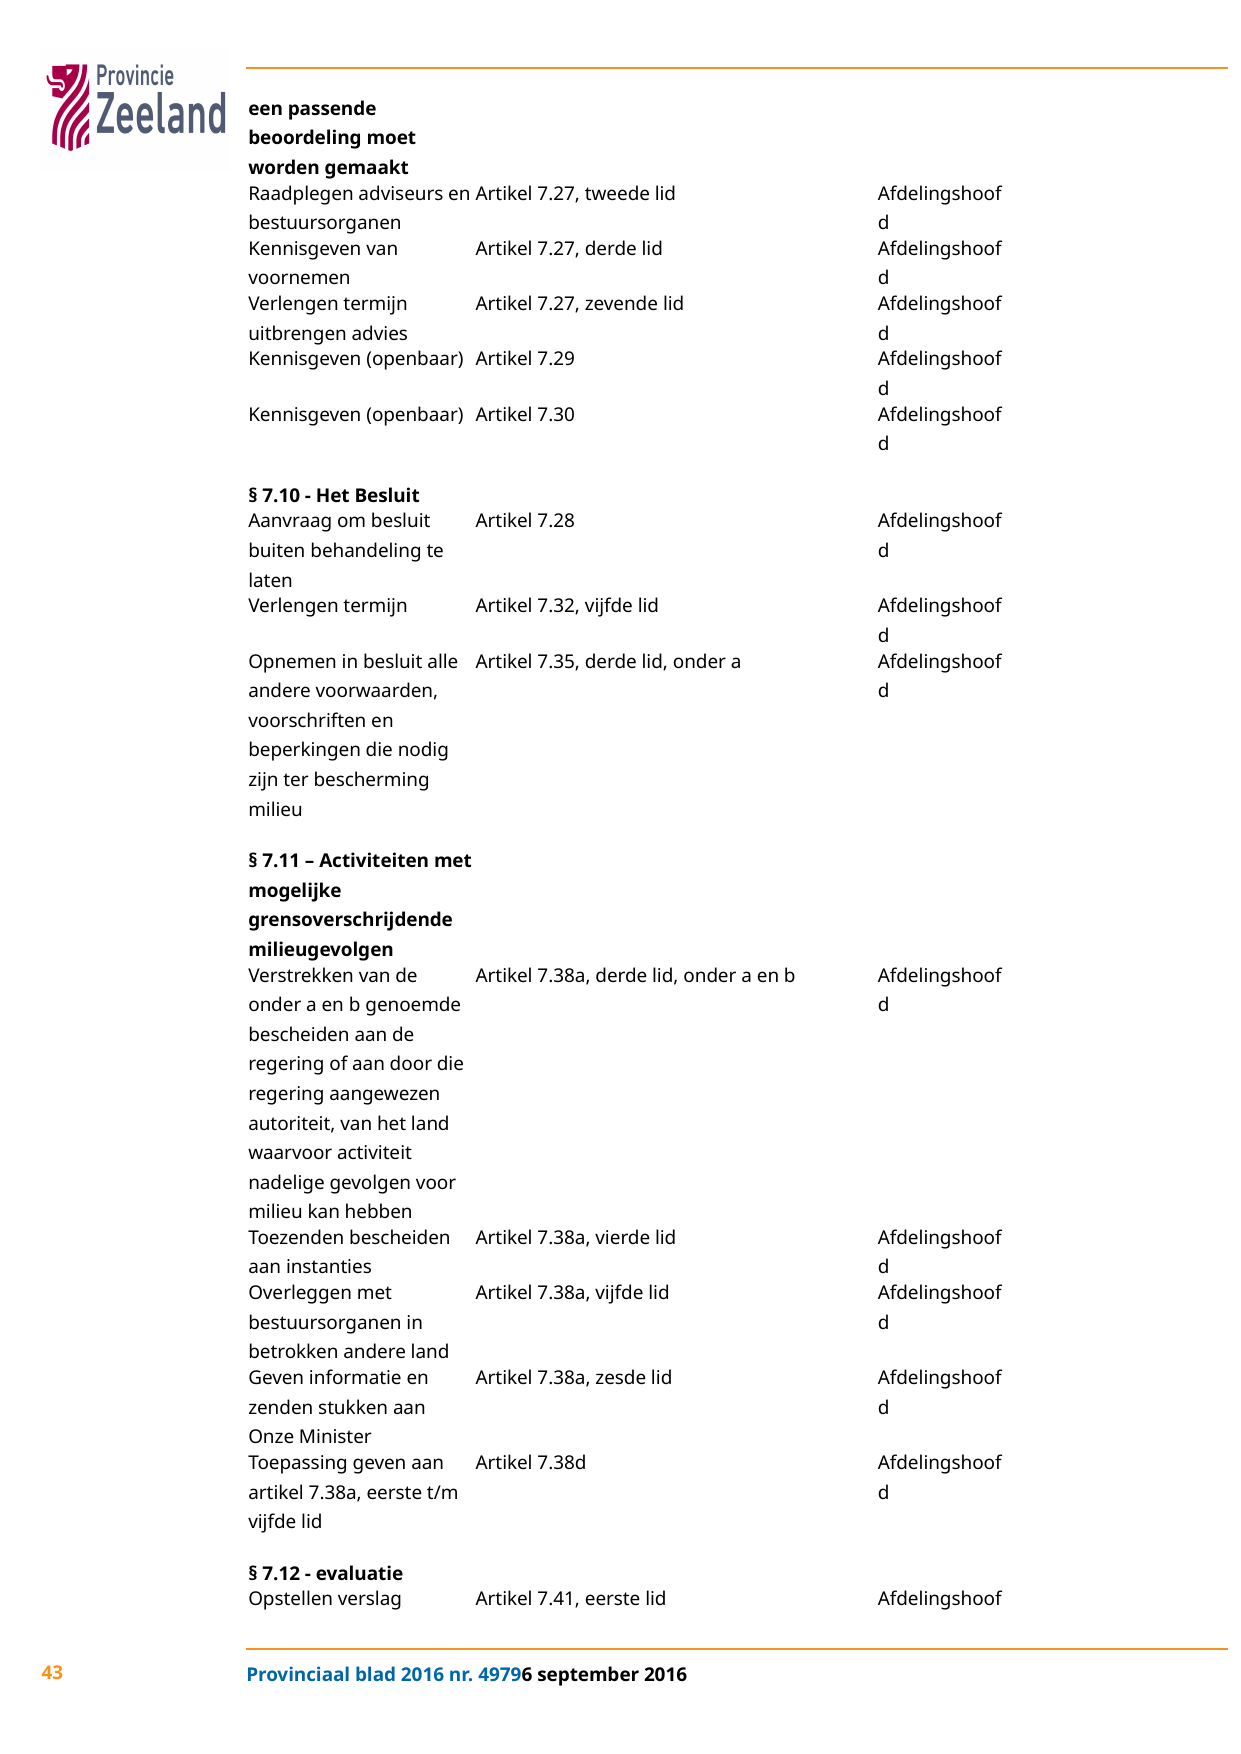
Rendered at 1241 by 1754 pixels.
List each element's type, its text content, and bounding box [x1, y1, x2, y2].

picture [41, 47, 231, 172]
table_cell Artikel 7.27, derde lid [475, 235, 878, 290]
table_cell [878, 95, 1012, 180]
table_cell [1012, 346, 1152, 401]
table_cell Afdelingshoofd [878, 1449, 1012, 1534]
table_cell Artikel 7.41, eerste lid [475, 1586, 878, 1611]
table_cell § 7.10 - Het Besluit [248, 482, 475, 508]
table_cell Artikel 7.38a, vierde lid [475, 1224, 878, 1279]
table_cell Afdelingshoofd [878, 508, 1012, 593]
table_cell [475, 847, 878, 962]
table_cell [1012, 1560, 1152, 1586]
table_cell Afdelingshoofd [878, 593, 1012, 648]
table_cell Afdelingshoofd [878, 290, 1012, 346]
table_cell [248, 822, 475, 847]
table_cell [1012, 962, 1152, 1224]
table_cell Artikel 7.38a, derde lid, onder a en b [475, 962, 878, 1224]
table_cell Opnemen in besluit alle andere voorwaarden, voorschriften en beperkingen die nodig zijn ter bescherming milieu [248, 648, 475, 822]
table_cell [1012, 401, 1152, 456]
table_cell § 7.12 - evaluatie [248, 1560, 475, 1586]
table_cell [475, 456, 878, 482]
table_cell [475, 1560, 878, 1586]
table_cell Geven informatie en zenden stukken aan Onze Minister [248, 1364, 475, 1449]
table_cell [475, 1534, 878, 1560]
table_cell [1012, 290, 1152, 346]
table_cell Toepassing geven aan artikel 7.38a, eerste t/m vijfde lid [248, 1449, 475, 1534]
table_cell Artikel 7.35, derde lid, onder a [475, 648, 878, 822]
table_cell Afdelingshoof [878, 1586, 1012, 1611]
table_cell [1012, 1364, 1152, 1449]
table_cell Raadplegen adviseurs en bestuursorganen [248, 180, 475, 235]
table_cell Artikel 7.27, zevende lid [475, 290, 878, 346]
table_cell Verstrekken van de onder a en b genoemde bescheiden aan de regering of aan door die regering aangewezen autoriteit, van het land waarvoor activiteit nadelige gevolgen voor milieu kan hebben [248, 962, 475, 1224]
table_cell Kennisgeven (openbaar) [248, 401, 475, 456]
table_cell Verlengen termijn [248, 593, 475, 648]
table_cell [878, 482, 1012, 508]
table_cell Artikel 7.27, tweede lid [475, 180, 878, 235]
table_cell [475, 95, 878, 180]
table_cell [878, 456, 1012, 482]
table_cell [1012, 1586, 1152, 1611]
table_cell [878, 847, 1012, 962]
table_cell Artikel 7.29 [475, 346, 878, 401]
table_cell [475, 822, 878, 847]
table_cell [1012, 180, 1152, 235]
table_cell Afdelingshoofd [878, 235, 1012, 290]
table_cell Artikel 7.38a, zesde lid [475, 1364, 878, 1449]
table_cell [878, 822, 1012, 847]
table_cell [878, 1534, 1012, 1560]
table_cell [1012, 95, 1152, 180]
table_cell [1012, 847, 1152, 962]
table_cell [1012, 1280, 1152, 1364]
table_cell [1012, 648, 1152, 822]
table_cell Kennisgeven van voornemen [248, 235, 475, 290]
table_cell [1012, 822, 1152, 847]
table_cell [1012, 1449, 1152, 1534]
table_cell Artikel 7.32, vijfde lid [475, 593, 878, 648]
table_cell [248, 456, 475, 482]
table_cell Toezenden bescheiden aan instanties [248, 1224, 475, 1279]
table_cell Kennisgeven (openbaar) [248, 346, 475, 401]
table_cell § 7.11 – Activiteiten met mogelijke grensoverschrijdende milieugevolgen [248, 847, 475, 962]
table_cell Afdelingshoofd [878, 346, 1012, 401]
table_cell Afdelingshoofd [878, 1280, 1012, 1364]
table_cell Aanvraag om besluit buiten behandeling te laten [248, 508, 475, 593]
table_cell [1012, 1534, 1152, 1560]
table_cell [1012, 235, 1152, 290]
table_cell Opstellen verslag [248, 1586, 475, 1611]
table_cell [248, 1534, 475, 1560]
table_cell [475, 482, 878, 508]
table_cell Afdelingshoofd [878, 1224, 1012, 1279]
table_cell Verlengen termijn uitbrengen advies [248, 290, 475, 346]
table_cell Afdelingshoofd [878, 648, 1012, 822]
table_cell Artikel 7.38a, vijfde lid [475, 1280, 878, 1364]
table_cell Afdelingshoofd [878, 180, 1012, 235]
table_cell Afdelingshoofd [878, 401, 1012, 456]
table_cell [1012, 593, 1152, 648]
table_cell Afdelingshoofd [878, 962, 1012, 1224]
table_cell een passende beoordeling moet worden gemaakt [248, 95, 475, 180]
table_cell [1012, 482, 1152, 508]
table_cell Overleggen met bestuursorganen in betrokken andere land [248, 1280, 475, 1364]
table_cell [1012, 1224, 1152, 1279]
table_cell [1012, 456, 1152, 482]
table_cell Afdelingshoofd [878, 1364, 1012, 1449]
table_cell Artikel 7.28 [475, 508, 878, 593]
table_cell [878, 1560, 1012, 1586]
table_cell [1012, 508, 1152, 593]
table_cell Artikel 7.38d [475, 1449, 878, 1534]
table_cell Artikel 7.30 [475, 401, 878, 456]
